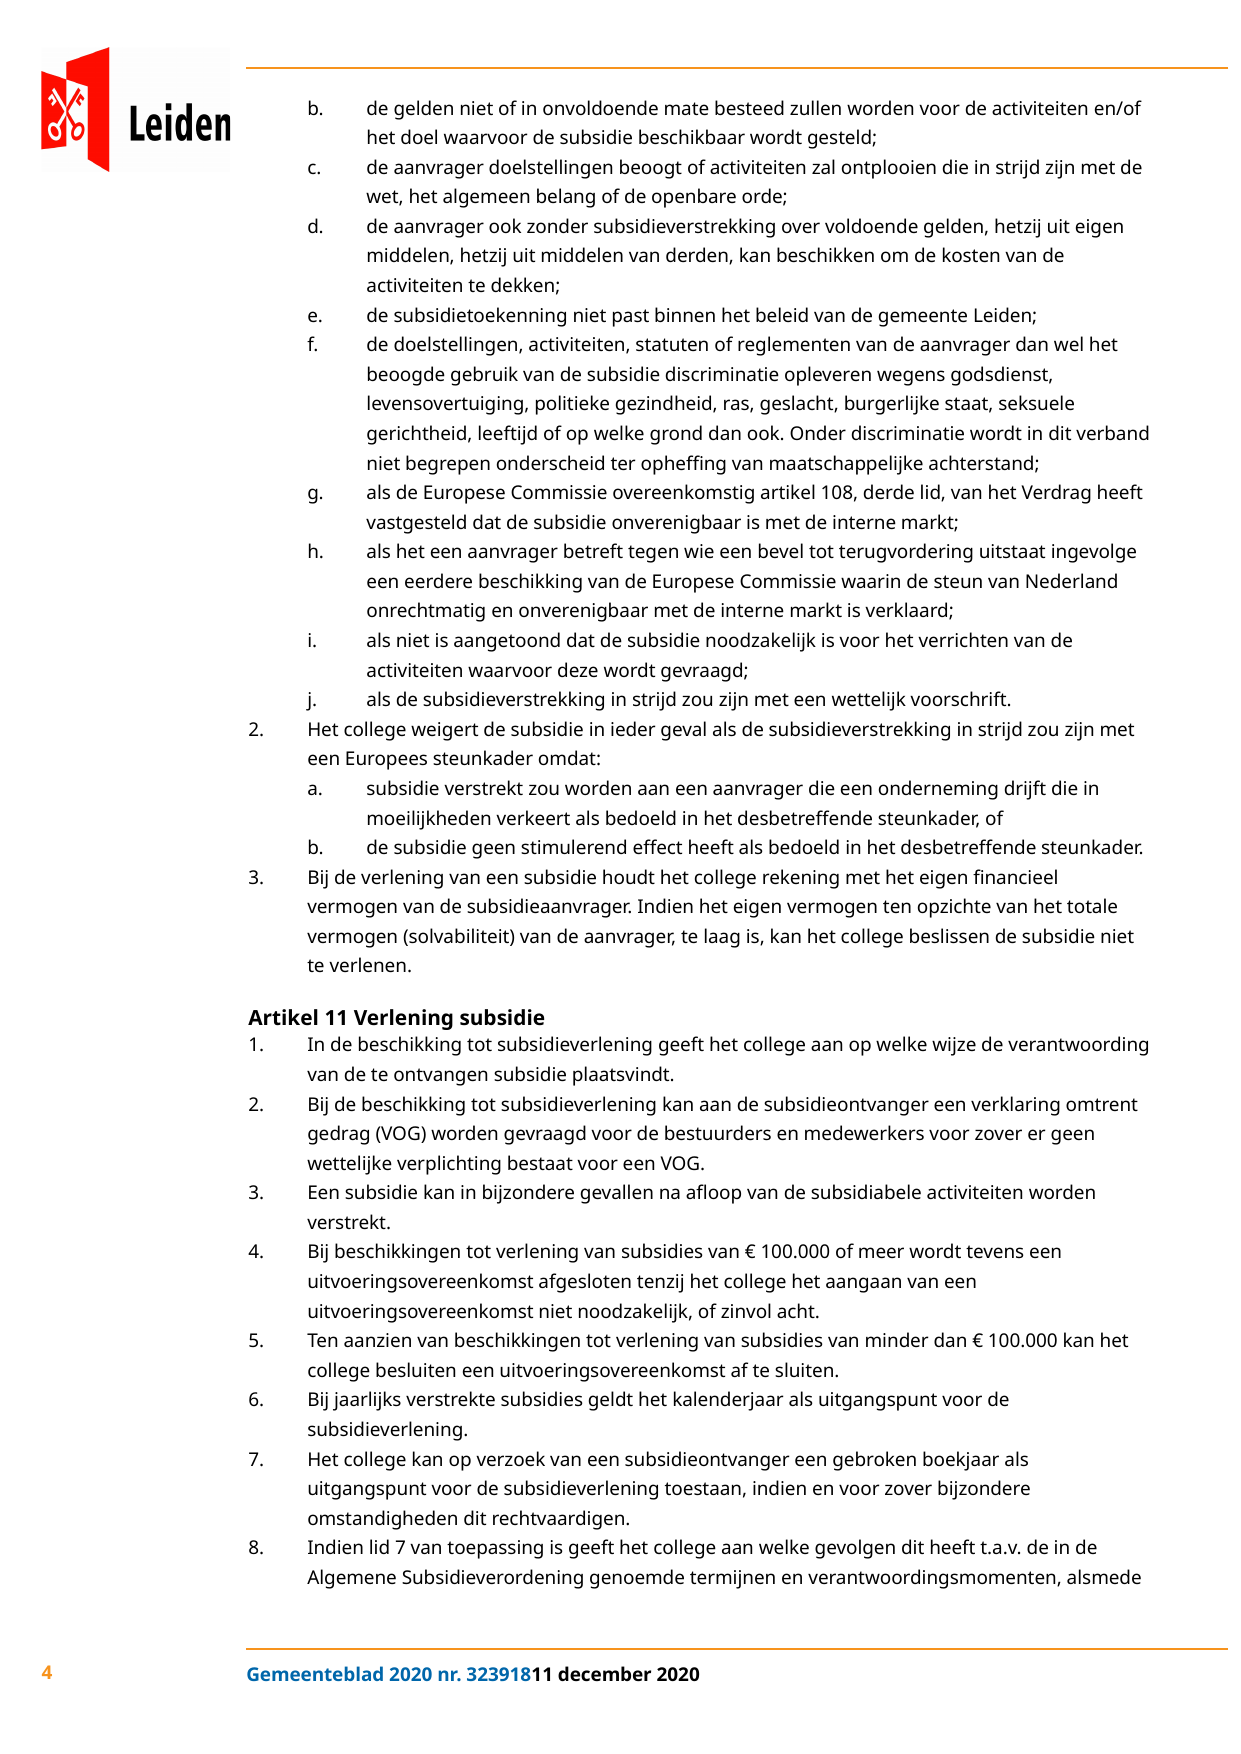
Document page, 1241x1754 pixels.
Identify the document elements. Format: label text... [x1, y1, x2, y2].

list Bij jaarlijks verstrekte subsidies geldt het kalenderjaar als uitgangspunt voor de subsidieverlening. [248, 1387, 1152, 1442]
list als niet is aangetoond dat de subsidie noodzakelijk is voor het verrichten van de activiteiten waarvoor deze wordt gevraagd; [307, 627, 1152, 683]
list de gelden niet of in onvoldoende mate besteed zullen worden voor de activiteiten en/of het doel waarvoor de subsidie beschikbaar wordt gesteld; [307, 95, 1152, 150]
list de aanvrager doelstellingen beoogt of activiteiten zal ontplooien die in strijd zijn met de wet, het algemeen belang of de openbare orde; [307, 154, 1152, 209]
list In de beschikking tot subsidieverlening geeft het college aan op welke wijze de verantwoording van de te ontvangen subsidie plaatsvindt. [248, 1032, 1152, 1087]
list als de Europese Commissie overeenkomstig artikel 108, derde lid, van het Verdrag heeft vastgesteld dat de subsidie onverenigbaar is met de interne markt; [307, 479, 1152, 535]
list Ten aanzien van beschikkingen tot verlening van subsidies van minder dan € 100.000 kan het college besluiten een uitvoeringsovereenkomst af te sluiten. [248, 1327, 1152, 1383]
list Bij de verlening van een subsidie houdt het college rekening met het eigen financieel vermogen van de subsidieaanvrager. Indien het eigen vermogen ten opzichte van het totale vermogen (solvabiliteit) van de aanvrager, te laag is, kan het college beslissen de subsidie niet te verlenen. [248, 864, 1152, 978]
list de subsidietoekenning niet past binnen het beleid van de gemeente Leiden; [307, 302, 1152, 328]
list de doelstellingen, activiteiten, statuten of reglementen van de aanvrager dan wel het beoogde gebruik van de subsidie discriminatie opleveren wegens godsdienst, levensovertuiging, politieke gezindheid, ras, geslacht, burgerlijke staat, seksuele gerichtheid, leeftijd of op welke grond dan ook. Onder discriminatie wordt in dit verband niet begrepen onderscheid ter opheffing van maatschappelijke achterstand; [307, 331, 1152, 476]
list als het een aanvrager betreft tegen wie een bevel tot terugvordering uitstaat ingevolge een eerdere beschikking van de Europese Commissie waarin de steun van Nederland onrechtmatig en onverenigbaar met de interne markt is verklaard; [307, 538, 1152, 623]
text Artikel 11 Verlening subsidie [248, 1003, 1152, 1032]
list Een subsidie kan in bijzondere gevallen na afloop van de subsidiabele activiteiten worden verstrekt. [248, 1179, 1152, 1235]
list de aanvrager ook zonder subsidieverstrekking over voldoende gelden, hetzij uit eigen middelen, hetzij uit middelen van derden, kan beschikken om de kosten van de activiteiten te dekken; [307, 213, 1152, 298]
list Het college weigert de subsidie in ieder geval als de subsidieverstrekking in strijd zou zijn met een Europees steunkader omdat: [248, 716, 1152, 771]
list Bij beschikkingen tot verlening van subsidies van € 100.000 of meer wordt tevens een uitvoeringsovereenkomst afgesloten tenzij het college het aangaan van een uitvoeringsovereenkomst niet noodzakelijk, of zinvol acht. [248, 1239, 1152, 1323]
picture [41, 47, 231, 172]
list subsidie verstrekt zou worden aan een aanvrager die een onderneming drijft die in moeilijkheden verkeert als bedoeld in het desbetreffende steunkader, of [307, 775, 1152, 831]
list de subsidie geen stimulerend effect heeft als bedoeld in het desbetreffende steunkader. [307, 834, 1152, 860]
list als de subsidieverstrekking in strijd zou zijn met een wettelijk voorschrift. [307, 686, 1152, 712]
list Indien lid 7 van toepassing is geeft het college aan welke gevolgen dit heeft t.a.v. de in de Algemene Subsidieverordening genoemde termijnen en verantwoordingsmomenten, alsmede [248, 1534, 1152, 1590]
list Het college kan op verzoek van een subsidieontvanger een gebroken boekjaar als uitgangspunt voor de subsidieverlening toestaan, indien en voor zover bijzondere omstandigheden dit rechtvaardigen. [248, 1446, 1152, 1531]
list Bij de beschikking tot subsidieverlening kan aan de subsidieontvanger een verklaring omtrent gedrag (VOG) worden gevraagd voor de bestuurders en medewerkers voor zover er geen wettelijke verplichting bestaat voor een VOG. [248, 1091, 1152, 1176]
